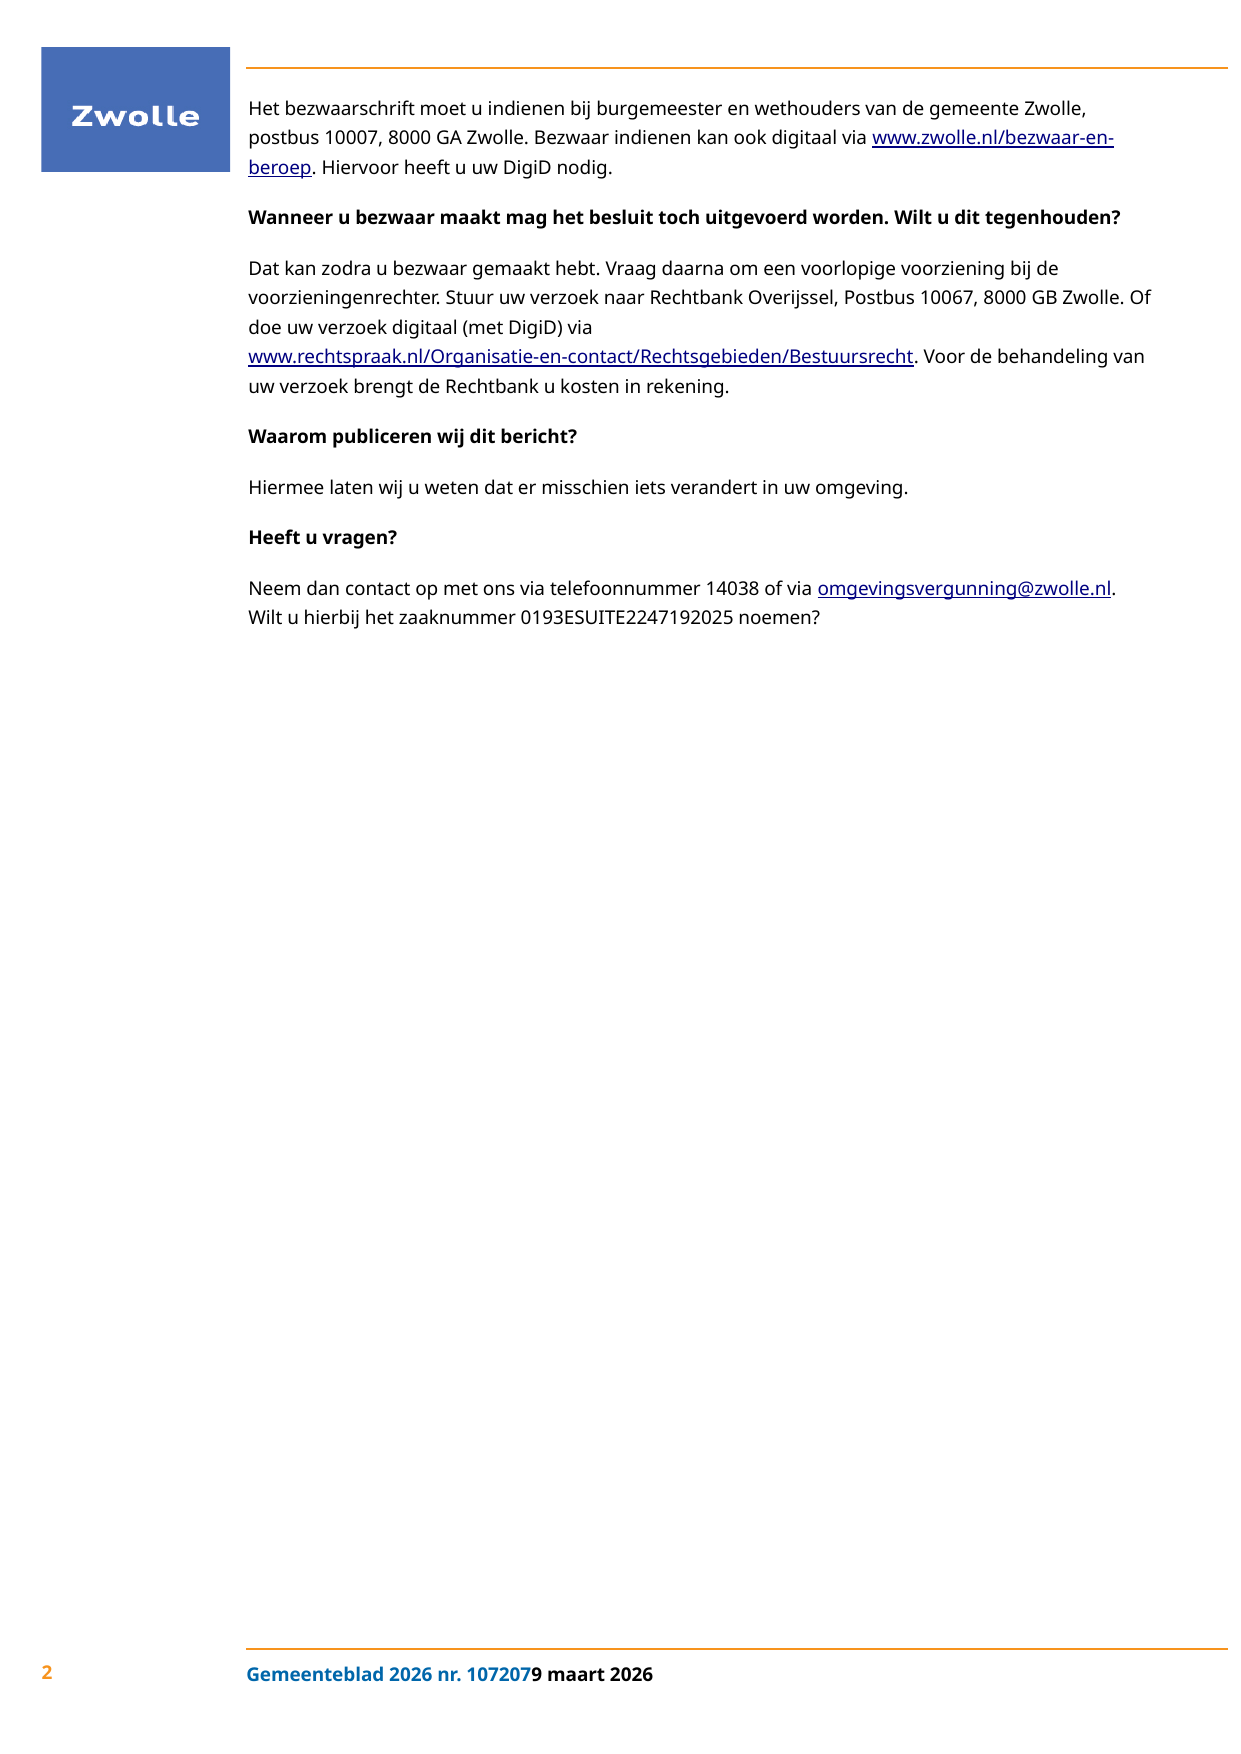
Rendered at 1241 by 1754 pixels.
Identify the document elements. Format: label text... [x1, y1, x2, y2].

text Het bezwaarschrift moet u indienen bij burgemeester en wethouders van de gemeente Zwolle, postbus 10007, 8000 GA Zwolle. Bezwaar indienen kan ook digitaal via www.zwolle.nl/bezwaar-en-beroep. Hiervoor heeft u uw DigiD nodig. [248, 95, 1152, 180]
text Dat kan zodra u bezwaar gemaakt hebt. Vraag daarna om een voorlopige voorziening bij de voorzieningenrechter. Stuur uw verzoek naar Rechtbank Overijssel, Postbus 10067, 8000 GB Zwolle. Of doe uw verzoek digitaal (met DigiD) via www.rechtspraak.nl/Organisatie-en-contact/Rechtsgebieden/Bestuursrecht. Voor de behandeling van uw verzoek brengt de Rechtbank u kosten in rekening. [248, 255, 1152, 399]
text Neem dan contact op met ons via telefoonnummer 14038 of via omgevingsvergunning@zwolle.nl. Wilt u hierbij het zaaknummer 0193ESUITE2247192025 noemen? [248, 575, 1152, 630]
picture [41, 47, 231, 172]
text Wanneer u bezwaar maakt mag het besluit toch uitgevoerd worden. Wilt u dit tegenhouden? [248, 204, 1152, 230]
text Heeft u vragen? [248, 524, 1152, 550]
text Hiermee laten wij u weten dat er misschien iets verandert in uw omgeving. [248, 474, 1152, 500]
text Waarom publiceren wij dit bericht? [248, 423, 1152, 449]
